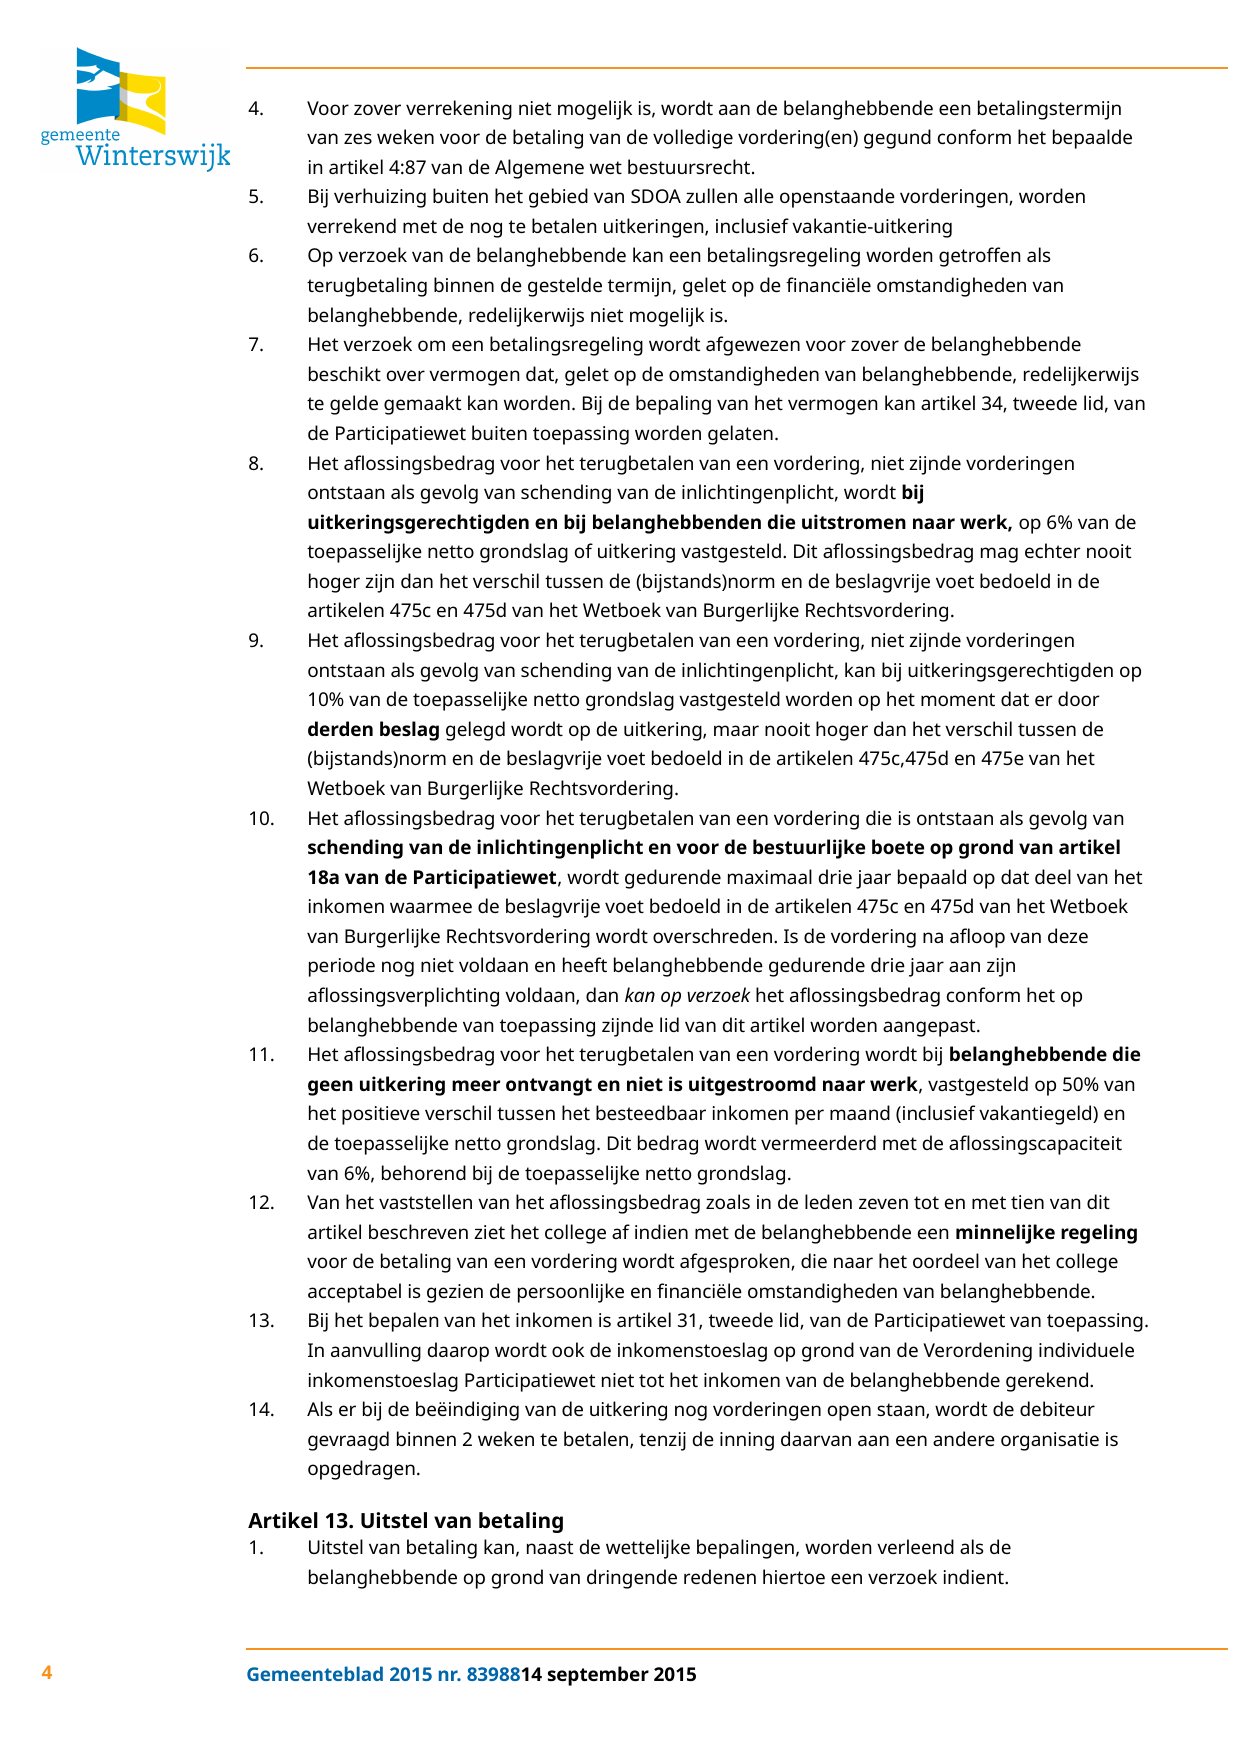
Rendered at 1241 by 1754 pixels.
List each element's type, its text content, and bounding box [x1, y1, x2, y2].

picture [225, 153, 231, 162]
list Het aflossingsbedrag voor het terugbetalen van een vordering, niet zijnde vorderingen ontstaan als gevolg van schending van de inlichtingenplicht, wordt bij uitkeringsgerechtigden en bij belanghebbenden die uitstromen naar werk, op 6% van de toepasselijke netto grondslag of uitkering vastgesteld. Dit aflossingsbedrag mag echter nooit hoger zijn dan het verschil tussen de (bijstands)norm en de beslagvrije voet bedoeld in de artikelen 475c en 475d van het Wetboek van Burgerlijke Rechtsvordering. [248, 450, 1152, 623]
list Uitstel van betaling kan, naast de wettelijke bepalingen, worden verleend als de belanghebbende op grond van dringende redenen hiertoe een verzoek indient. [248, 1534, 1152, 1590]
list Het aflossingsbedrag voor het terugbetalen van een vordering die is ontstaan als gevolg van schending van de inlichtingenplicht en voor de bestuurlijke boete op grond van artikel 18a van de Participatiewet, wordt gedurende maximaal drie jaar bepaald op dat deel van het inkomen waarmee de beslagvrije voet bedoeld in de artikelen 475c en 475d van het Wetboek van Burgerlijke Rechtsvordering wordt overschreden. Is de vordering na afloop van deze periode nog niet voldaan en heeft belanghebbende gedurende drie jaar aan zijn aflossingsverplichting voldaan, dan kan op verzoek het aflossingsbedrag conform het op belanghebbende van toepassing zijnde lid van dit artikel worden aangepast. [248, 805, 1152, 1038]
list Bij verhuizing buiten het gebied van SDOA zullen alle openstaande vorderingen, worden verrekend met de nog te betalen uitkeringen, inclusief vakantie-uitkering [248, 183, 1152, 239]
list Voor zover verrekening niet mogelijk is, wordt aan de belanghebbende een betalingstermijn van zes weken voor de betaling van de volledige vordering(en) gegund conform het bepaalde in artikel 4:87 van de Algemene wet bestuursrecht. [248, 95, 1152, 180]
list Als er bij de beëindiging van de uitkering nog vorderingen open staan, wordt de debiteur gevraagd binnen 2 weken te betalen, tenzij de inning daarvan aan een andere organisatie is opgedragen. [248, 1396, 1152, 1481]
text Artikel 13. Uitstel van betaling [248, 1506, 1152, 1534]
list Het verzoek om een betalingsregeling wordt afgewezen voor zover de belanghebbende beschikt over vermogen dat, gelet op de omstandigheden van belanghebbende, redelijkerwijs te gelde gemaakt kan worden. Bij de bepaling van het vermogen kan artikel 34, tweede lid, van de Participatiewet buiten toepassing worden gelaten. [248, 331, 1152, 446]
picture [41, 47, 231, 172]
list Het aflossingsbedrag voor het terugbetalen van een vordering, niet zijnde vorderingen ontstaan als gevolg van schending van de inlichtingenplicht, kan bij uitkeringsgerechtigden op 10% van de toepasselijke netto grondslag vastgesteld worden op het moment dat er door derden beslag gelegd wordt op de uitkering, maar nooit hoger dan het verschil tussen de (bijstands)norm en de beslagvrije voet bedoeld in de artikelen 475c,475d en 475e van het Wetboek van Burgerlijke Rechtsvordering. [248, 627, 1152, 801]
list Het aflossingsbedrag voor het terugbetalen van een vordering wordt bij belanghebbende die geen uitkering meer ontvangt en niet is uitgestroomd naar werk, vastgesteld op 50% van het positieve verschil tussen het besteedbaar inkomen per maand (inclusief vakantiegeld) en de toepasselijke netto grondslag. Dit bedrag wordt vermeerderd met de aflossingscapaciteit van 6%, behorend bij de toepasselijke netto grondslag. [248, 1041, 1152, 1186]
list Bij het bepalen van het inkomen is artikel 31, tweede lid, van de Participatiewet van toepassing. In aanvulling daarop wordt ook de inkomenstoeslag op grond van de Verordening individuele inkomenstoeslag Participatiewet niet tot het inkomen van de belanghebbende gerekend. [248, 1308, 1152, 1393]
list Op verzoek van de belanghebbende kan een betalingsregeling worden getroffen als terugbetaling binnen de gestelde termijn, gelet op de financiële omstandigheden van belanghebbende, redelijkerwijs niet mogelijk is. [248, 243, 1152, 328]
list Van het vaststellen van het aflossingsbedrag zoals in de leden zeven tot en met tien van dit artikel beschreven ziet het college af indien met de belanghebbende een minnelijke regeling voor de betaling van een vordering wordt afgesproken, die naar het oordeel van het college acceptabel is gezien de persoonlijke en financiële omstandigheden van belanghebbende. [248, 1189, 1152, 1304]
